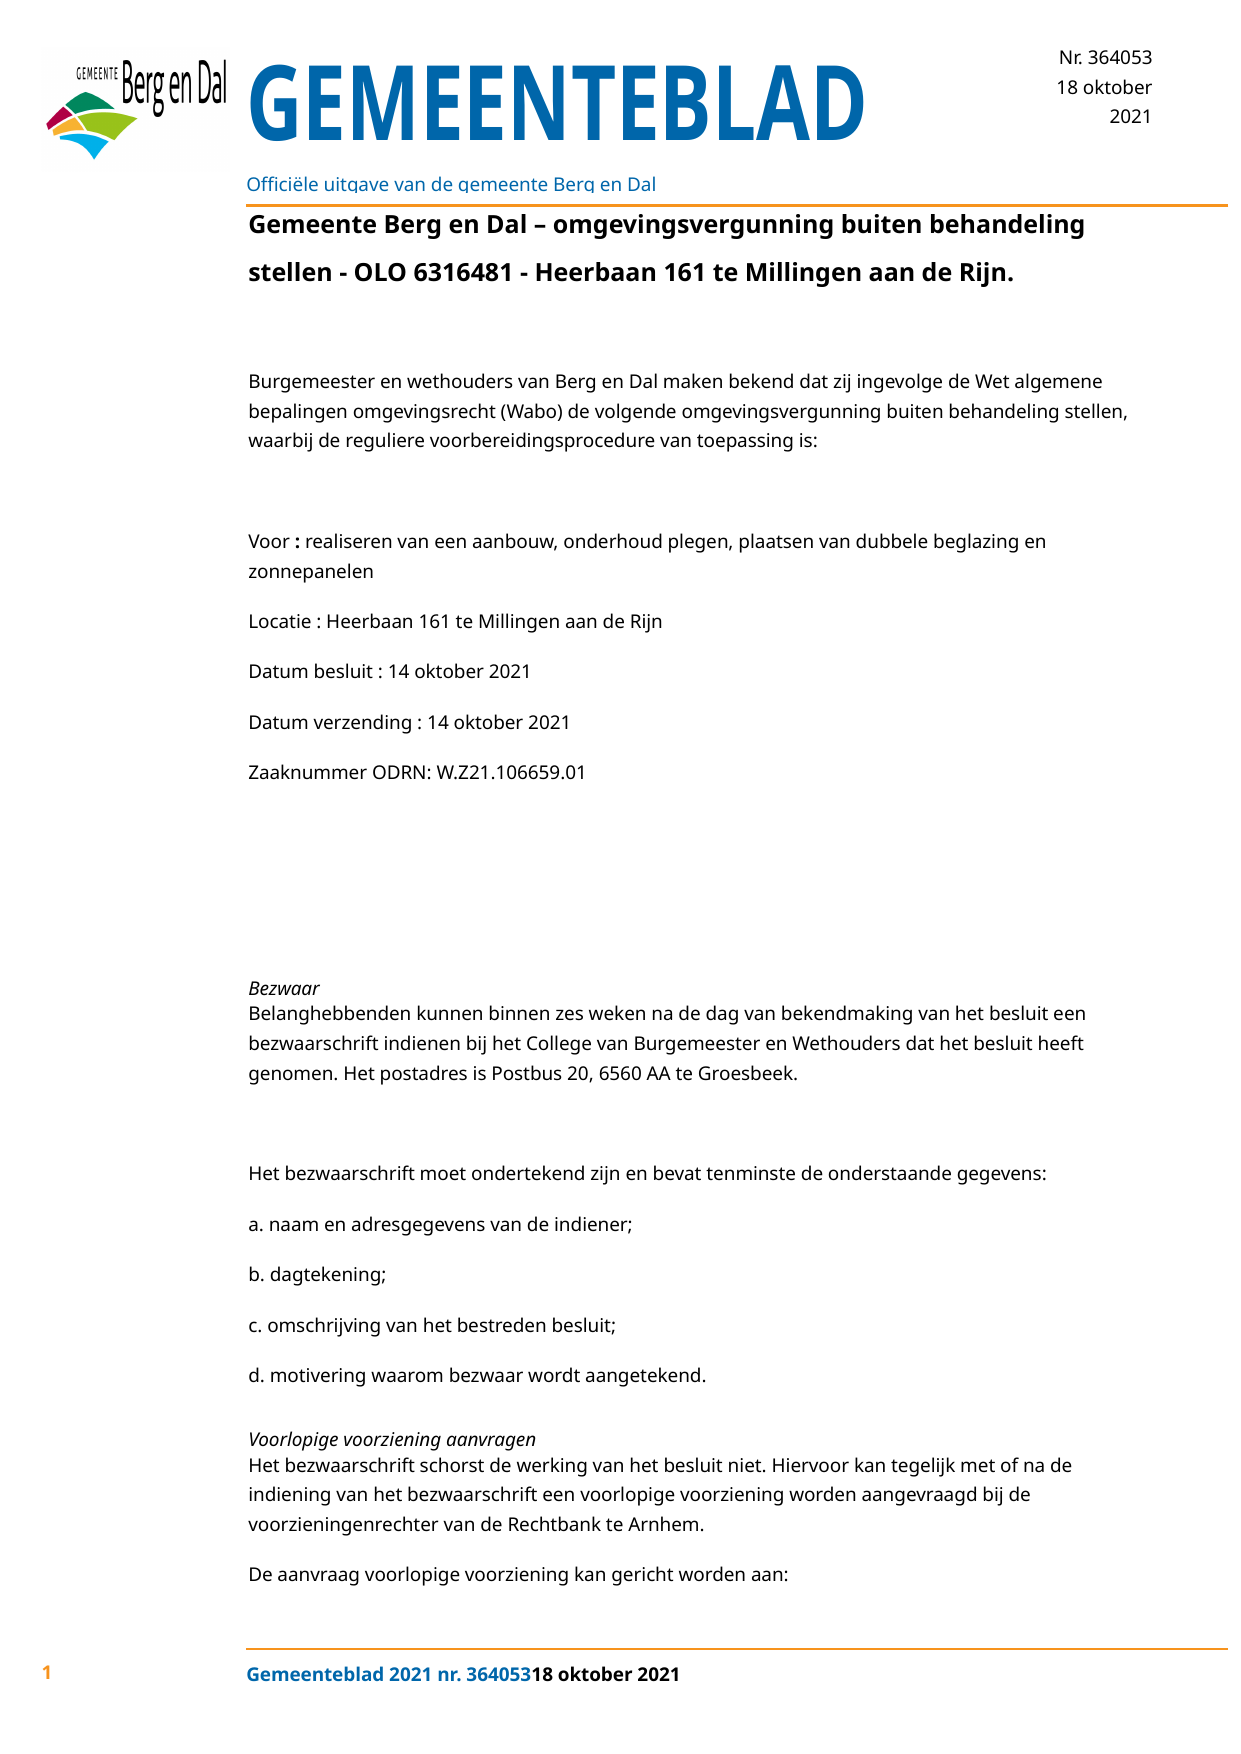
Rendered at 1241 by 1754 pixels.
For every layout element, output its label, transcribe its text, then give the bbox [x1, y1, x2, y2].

text b. dagtekening; [248, 1261, 1152, 1287]
text Burgemeester en wethouders van Berg en Dal maken bekend dat zij ingevolge de Wet algemene bepalingen omgevingsrecht (Wabo) de volgende omgevingsvergunning buiten behandeling stellen, waarbij de reguliere voorbereidingsprocedure van toepassing is: [248, 368, 1152, 453]
text Het bezwaarschrift schorst de werking van het besluit niet. Hiervoor kan tegelijk met of na de indiening van het bezwaarschrift een voorlopige voorziening worden aangevraagd bij de voorzieningenrechter van de Rechtbank te Arnhem. [248, 1452, 1152, 1537]
text Gemeente Berg en Dal – omgevingsvergunning buiten behandeling stellen - OLO 6316481 - Heerbaan 161 te Millingen aan de Rijn. [248, 207, 1152, 288]
text Zaaknummer ODRN: W.Z21.106659.01 [248, 759, 1152, 785]
text d. motivering waarom bezwaar wordt aangetekend. [248, 1362, 1152, 1388]
text De aanvraag voorlopige voorziening kan gericht worden aan: [248, 1561, 1152, 1587]
picture [41, 47, 231, 172]
text Voor : realiseren van een aanbouw, onderhoud plegen, plaatsen van dubbele beglazing en zonnepanelen [248, 528, 1152, 584]
text Het bezwaarschrift moet ondertekend zijn en bevat tenminste de onderstaande gegevens: [248, 1161, 1152, 1186]
text Bezwaar [248, 975, 1152, 1001]
text Locatie : Heerbaan 161 te Millingen aan de Rijn [248, 608, 1152, 634]
text Voorlopige voorziening aanvragen [248, 1426, 1152, 1452]
text Datum verzending : 14 oktober 2021 [248, 709, 1152, 735]
text a. naam en adresgegevens van de indiener; [248, 1211, 1152, 1237]
text Belanghebbenden kunnen binnen zes weken na de dag van bekendmaking van het besluit een bezwaarschrift indienen bij het College van Burgemeester en Wethouders dat het besluit heeft genomen. Het postadres is Postbus 20, 6560 AA te Groesbeek. [248, 1001, 1152, 1085]
text Datum besluit : 14 oktober 2021 [248, 659, 1152, 684]
text c. omschrijving van het bestreden besluit; [248, 1312, 1152, 1337]
